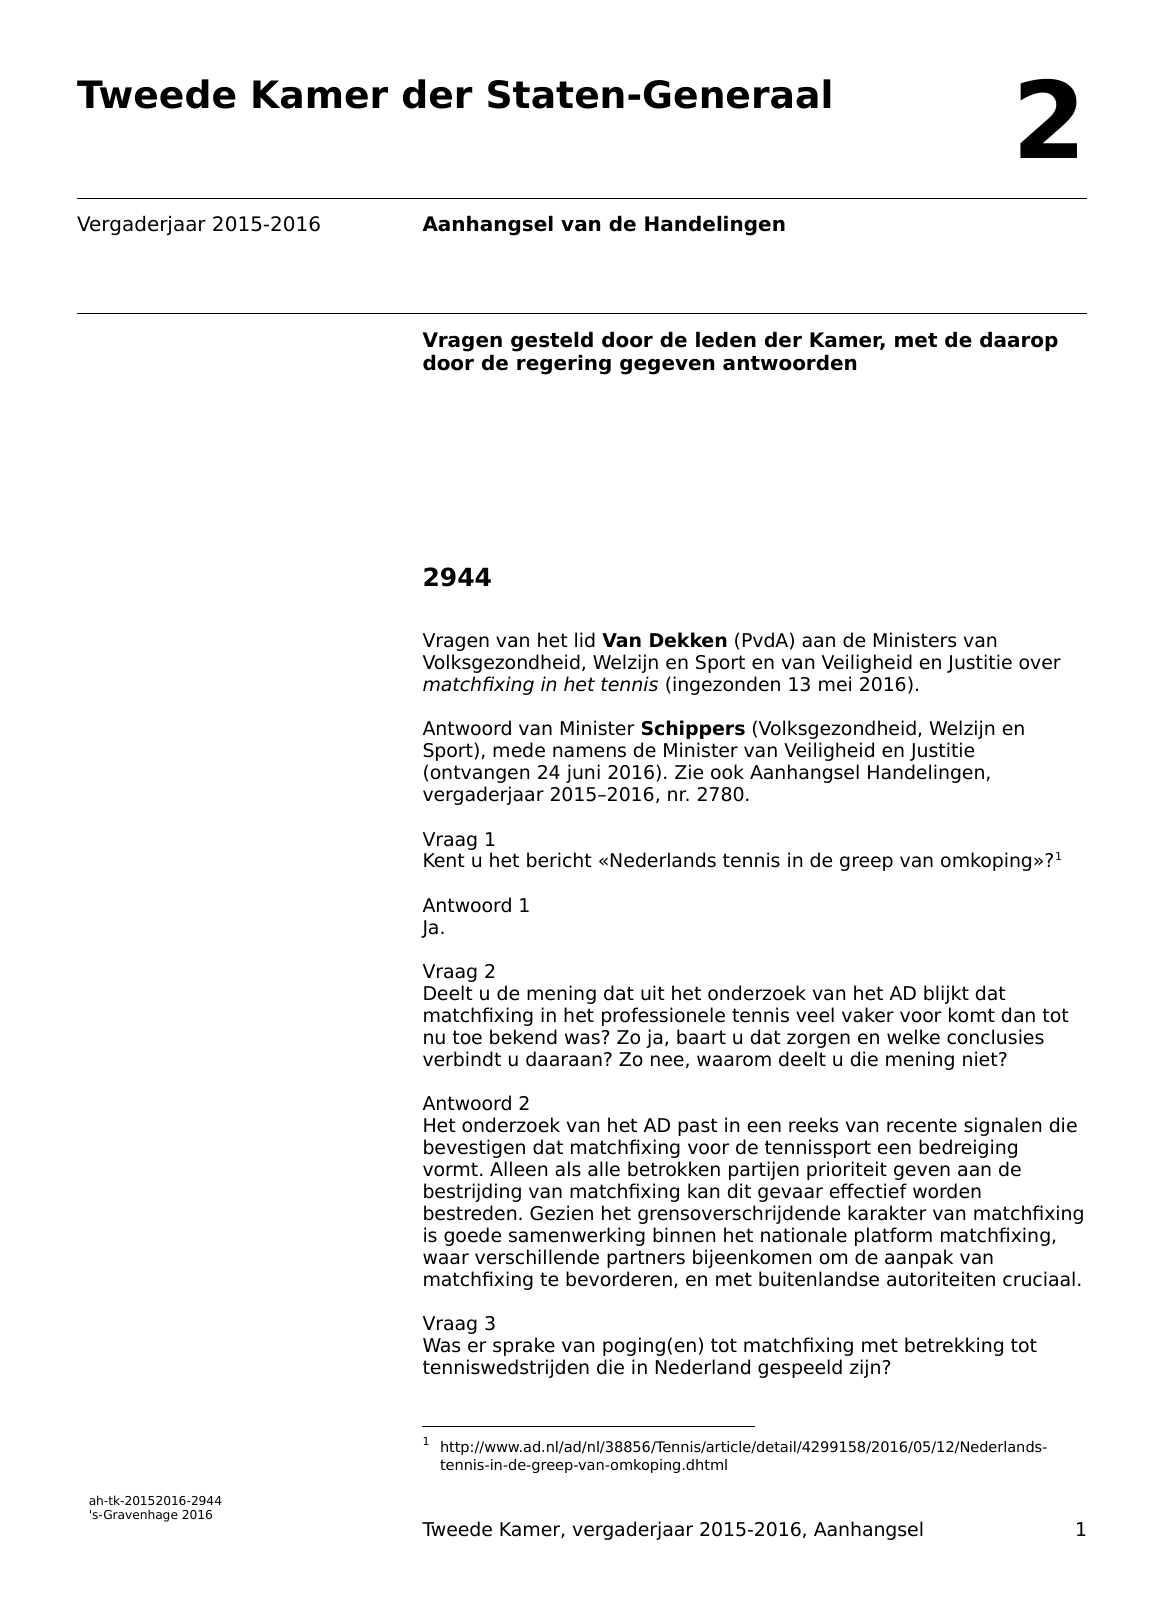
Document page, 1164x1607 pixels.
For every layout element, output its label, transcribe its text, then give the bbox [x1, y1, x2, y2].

text Was er sprake van poging(en) tot matchfixing met betrekking tot tenniswedstrijden die in Nederland gespeeld zijn? [422, 1335, 1087, 1379]
table_header 2 [886, 59, 1087, 198]
table_cell Aanhangsel van de Handelingen [422, 199, 1087, 313]
text Het onderzoek van het AD past in een reeks van recente signalen die bevestigen dat matchfixing voor de tennissport een bedreiging vormt. Alleen als alle betrokken partijen prioriteit geven aan de bestrijding van matchfixing kan dit gevaar effectief worden bestreden. Gezien het grensoverschrijdende karakter van matchfixing is goede samenwerking binnen het nationale platform matchfixing, waar verschillende partners bijeenkomen om de aanpak van matchfixing te bevorderen, en met buitenlandse autoriteiten cruciaal. [422, 1115, 1087, 1291]
text Vraag 1 [422, 828, 1087, 850]
text Antwoord 2 [422, 1093, 1087, 1115]
text Antwoord van Minister Schippers (Volksgezondheid, Welzijn en Sport), mede namens de Minister van Veiligheid en Justitie (ontvangen 24 juni 2016). Zie ook Aanhangsel Handelingen, vergaderjaar 2015–2016, nr. 2780. [422, 718, 1087, 806]
text Vraag 3 [422, 1313, 1087, 1335]
text http://www.ad.nl/ad/nl/38856/Tennis/article/detail/4299158/2016/05/12/Nederlands-tennis-in-de-greep-van-omkoping.dhtml [422, 1435, 1087, 1474]
text 2944 [422, 563, 1087, 592]
table_cell Vergaderjaar 2015-2016 [77, 199, 422, 313]
text ah-tk-20152016-2944 [88, 1494, 323, 1508]
text Vragen van het lid Van Dekken (PvdA) aan de Ministers van Volksgezondheid, Welzijn en Sport en van Veiligheid en Justitie over matchfixing in het tennis (ingezonden 13 mei 2016). [422, 630, 1087, 696]
text 's-Gravenhage 2016 [88, 1508, 323, 1522]
text Vraag 2 [422, 961, 1087, 983]
text Ja. [422, 917, 1087, 938]
text Antwoord 1 [422, 894, 1087, 917]
text Kent u het bericht «Nederlands tennis in de greep van omkoping»? [422, 850, 1087, 872]
table_cell Vragen gesteld door de leden der Kamer, met de daarop door de regering gegeven antwoorden [422, 314, 1087, 375]
text Deelt u de mening dat uit het onderzoek van het AD blijkt dat matchfixing in het professionele tennis veel vaker voor komt dan tot nu toe bekend was? Zo ja, baart u dat zorgen en welke conclusies verbindt u daaraan? Zo nee, waarom deelt u die mening niet? [422, 983, 1087, 1071]
table_cell [77, 314, 422, 375]
table_header Tweede Kamer der Staten-Generaal [77, 59, 886, 198]
